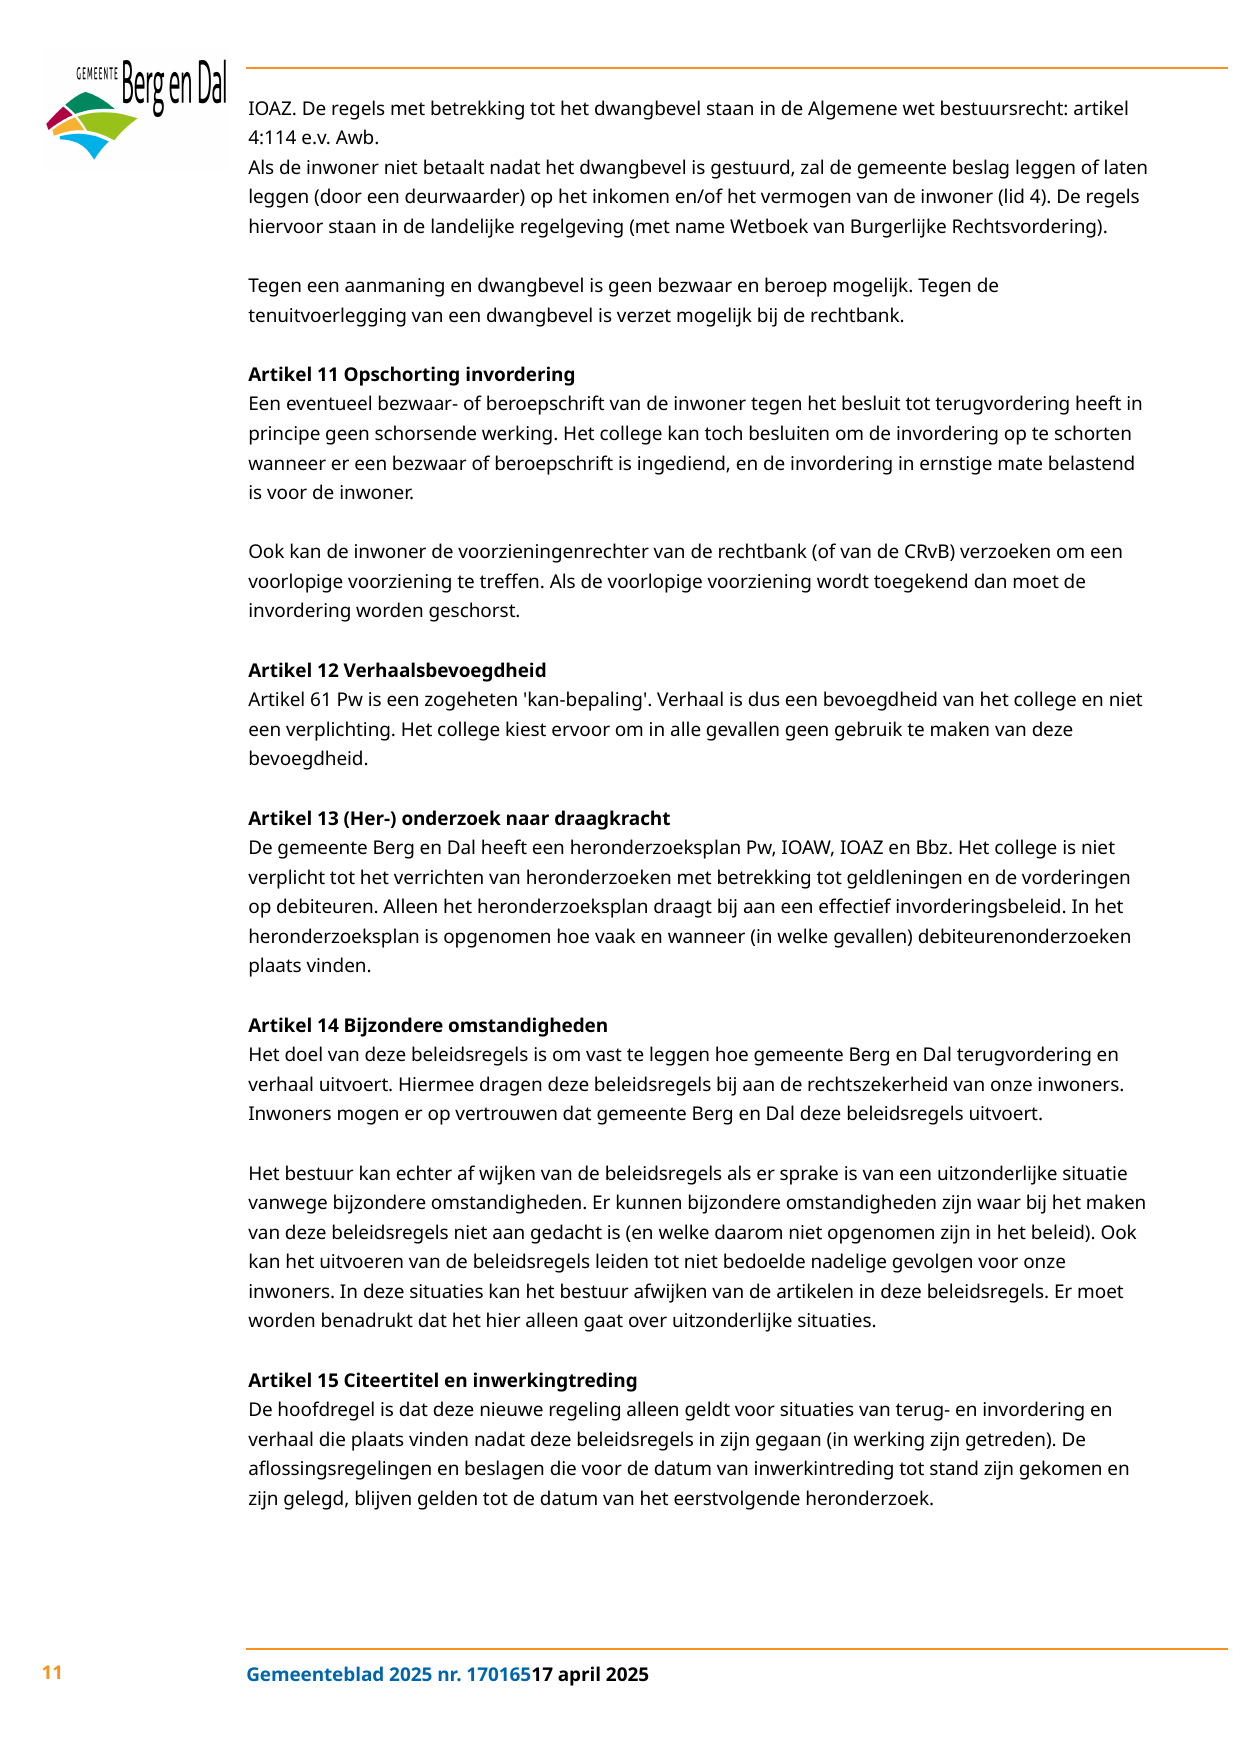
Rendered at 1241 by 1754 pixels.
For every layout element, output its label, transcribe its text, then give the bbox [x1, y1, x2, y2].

text Artikel 61 Pw is een zogeheten 'kan-bepaling'. Verhaal is dus een bevoegdheid van het college en niet een verplichting. Het college kiest ervoor om in alle gevallen geen gebruik te maken van deze bevoegdheid. [248, 686, 1152, 771]
text Ook kan de inwoner de voorzieningenrechter van de rechtbank (of van de CRvB) verzoeken om een voorlopige voorziening te treffen. Als de voorlopige voorziening wordt toegekend dan moet de invordering worden geschorst. [248, 538, 1152, 623]
text Artikel 15 Citeertitel en inwerkingtreding [248, 1367, 1152, 1393]
text Tegen een aanmaning en dwangbevel is geen bezwaar en beroep mogelijk. Tegen de tenuitvoerlegging van een dwangbevel is verzet mogelijk bij de rechtbank. [248, 272, 1152, 328]
text Artikel 12 Verhaalsbevoegdheid [248, 657, 1152, 683]
text Artikel 14 Bijzondere omstandigheden [248, 1012, 1152, 1038]
text De hoofdregel is dat deze nieuwe regeling alleen geldt voor situaties van terug- en invordering en verhaal die plaats vinden nadat deze beleidsregels in zijn gegaan (in werking zijn getreden). De aflossingsregelingen en beslagen die voor de datum van inwerkintreding tot stand zijn gekomen en zijn gelegd, blijven gelden tot de datum van het eerstvolgende heronderzoek. [248, 1396, 1152, 1511]
text IOAZ. De regels met betrekking tot het dwangbevel staan in de Algemene wet bestuursrecht: artikel 4:114 e.v. Awb. [248, 95, 1152, 150]
text Artikel 11 Opschorting invordering [248, 361, 1152, 387]
text Het bestuur kan echter af wijken van de beleidsregels als er sprake is van een uitzonderlijke situatie vanwege bijzondere omstandigheden. Er kunnen bijzondere omstandigheden zijn waar bij het maken van deze beleidsregels niet aan gedacht is (en welke daarom niet opgenomen zijn in het beleid). Ook kan het uitvoeren van de beleidsregels leiden tot niet bedoelde nadelige gevolgen voor onze inwoners. In deze situaties kan het bestuur afwijken van de artikelen in deze beleidsregels. Er moet worden benadrukt dat het hier alleen gaat over uitzonderlijke situaties. [248, 1160, 1152, 1333]
text Als de inwoner niet betaalt nadat het dwangbevel is gestuurd, zal de gemeente beslag leggen of laten leggen (door een deurwaarder) op het inkomen en/of het vermogen van de inwoner (lid 4). De regels hiervoor staan in de landelijke regelgeving (met name Wetboek van Burgerlijke Rechtsvordering). [248, 154, 1152, 239]
text Een eventueel bezwaar- of beroepschrift van de inwoner tegen het besluit tot terugvordering heeft in principe geen schorsende werking. Het college kan toch besluiten om de invordering op te schorten wanneer er een bezwaar of beroepschrift is ingediend, en de invordering in ernstige mate belastend is voor de inwoner. [248, 391, 1152, 505]
text De gemeente Berg en Dal heeft een heronderzoeksplan Pw, IOAW, IOAZ en Bbz. Het college is niet verplicht tot het verrichten van heronderzoeken met betrekking tot geldleningen en de vorderingen op debiteuren. Alleen het heronderzoeksplan draagt bij aan een effectief invorderingsbeleid. In het heronderzoeksplan is opgenomen hoe vaak en wanneer (in welke gevallen) debiteurenonderzoeken plaats vinden. [248, 834, 1152, 978]
picture [41, 47, 231, 172]
text Het doel van deze beleidsregels is om vast te leggen hoe gemeente Berg en Dal terugvordering en verhaal uitvoert. Hiermee dragen deze beleidsregels bij aan de rechtszekerheid van onze inwoners. Inwoners mogen er op vertrouwen dat gemeente Berg en Dal deze beleidsregels uitvoert. [248, 1041, 1152, 1126]
text Artikel 13 (Her-) onderzoek naar draagkracht [248, 805, 1152, 831]
